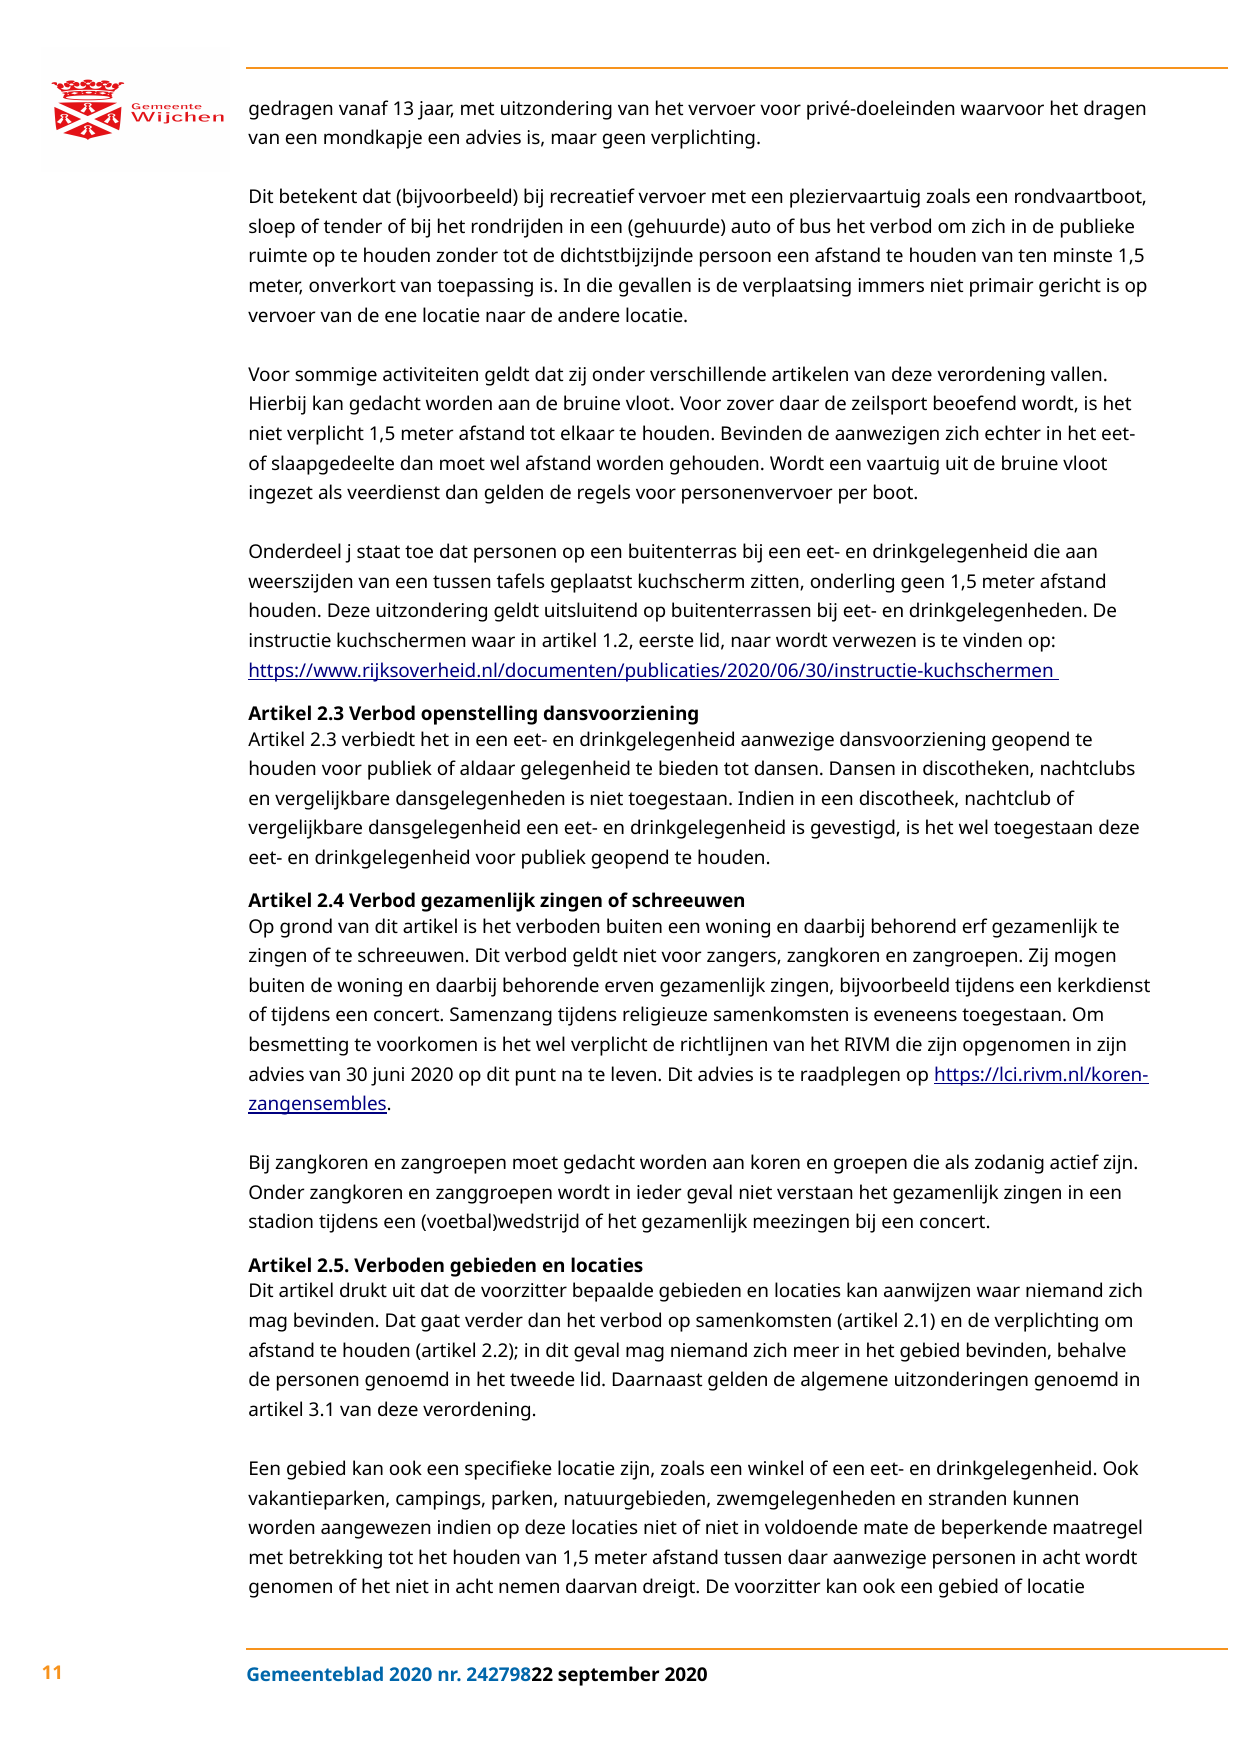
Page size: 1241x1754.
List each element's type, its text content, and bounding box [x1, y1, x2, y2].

text Onderdeel j staat toe dat personen op een buitenterras bij een eet- en drinkgelegenheid die aan weerszijden van een tussen tafels geplaatst kuchscherm zitten, onderling geen 1,5 meter afstand houden. Deze uitzondering geldt uitsluitend op buitenterrassen bij eet- en drinkgelegenheden. De instructie kuchschermen waar in artikel 1.2, eerste lid, naar wordt verwezen is te vinden op: https://www.rijksoverheid.nl/documenten/publicaties/2020/06/30/instructie-kuchschermen [248, 538, 1152, 683]
text Voor sommige activiteiten geldt dat zij onder verschillende artikelen van deze verordening vallen. Hierbij kan gedacht worden aan de bruine vloot. Voor zover daar de zeilsport beoefend wordt, is het niet verplicht 1,5 meter afstand tot elkaar te houden. Bevinden de aanwezigen zich echter in het eet- of slaapgedeelte dan moet wel afstand worden gehouden. Wordt een vaartuig uit de bruine vloot ingezet als veerdienst dan gelden de regels voor personenvervoer per boot. [248, 361, 1152, 505]
text Artikel 2.3 verbiedt het in een eet- en drinkgelegenheid aanwezige dansvoorziening geopend te houden voor publiek of aldaar gelegenheid te bieden tot dansen. Dansen in discotheken, nachtclubs en vergelijkbare dansgelegenheden is niet toegestaan. Indien in een discotheek, nachtclub of vergelijkbare dansgelegenheid een eet- en drinkgelegenheid is gevestigd, is het wel toegestaan deze eet- en drinkgelegenheid voor publiek geopend te houden. [248, 726, 1152, 870]
text Artikel 2.3 Verbod openstelling dansvoorziening [248, 700, 1152, 726]
text Dit artikel drukt uit dat de voorzitter bepaalde gebieden en locaties kan aanwijzen waar niemand zich mag bevinden. Dat gaat verder dan het verbod op samenkomsten (artikel 2.1) en de verplichting om afstand te houden (artikel 2.2); in dit geval mag niemand zich meer in het gebied bevinden, behalve de personen genoemd in het tweede lid. Daarnaast gelden de algemene uitzonderingen genoemd in artikel 3.1 van deze verordening. [248, 1278, 1152, 1422]
text Dit betekent dat (bijvoorbeeld) bij recreatief vervoer met een pleziervaartuig zoals een rondvaartboot, sloep of tender of bij het rondrijden in een (gehuurde) auto of bus het verbod om zich in de publieke ruimte op te houden zonder tot de dichtstbijzijnde persoon een afstand te houden van ten minste 1,5 meter, onverkort van toepassing is. In die gevallen is de verplaatsing immers niet primair gericht is op vervoer van de ene locatie naar de andere locatie. [248, 183, 1152, 328]
text Een gebied kan ook een specifieke locatie zijn, zoals een winkel of een eet- en drinkgelegenheid. Ook vakantieparken, campings, parken, natuurgebieden, zwemgelegenheden en stranden kunnen worden aangewezen indien op deze locaties niet of niet in voldoende mate de beperkende maatregel met betrekking tot het houden van 1,5 meter afstand tussen daar aanwezige personen in acht wordt genomen of het niet in acht nemen daarvan dreigt. De voorzitter kan ook een gebied of locatie [248, 1455, 1152, 1599]
text gedragen vanaf 13 jaar, met uitzondering van het vervoer voor privé-doeleinden waarvoor het dragen van een mondkapje een advies is, maar geen verplichting. [248, 95, 1152, 150]
picture [41, 47, 231, 172]
text Bij zangkoren en zangroepen moet gedacht worden aan koren en groepen die als zodanig actief zijn. Onder zangkoren en zanggroepen wordt in ieder geval niet verstaan het gezamenlijk zingen in een stadion tijdens een (voetbal)wedstrijd of het gezamenlijk meezingen bij een concert. [248, 1149, 1152, 1234]
text Op grond van dit artikel is het verboden buiten een woning en daarbij behorend erf gezamenlijk te zingen of te schreeuwen. Dit verbod geldt niet voor zangers, zangkoren en zangroepen. Zij mogen buiten de woning en daarbij behorende erven gezamenlijk zingen, bijvoorbeeld tijdens een kerkdienst of tijdens een concert. Samenzang tijdens religieuze samenkomsten is eveneens toegestaan. Om besmetting te voorkomen is het wel verplicht de richtlijnen van het RIVM die zijn opgenomen in zijn advies van 30 juni 2020 op dit punt na te leven. Dit advies is te raadplegen op https://lci.rivm.nl/koren-zangensembles. [248, 913, 1152, 1116]
text Artikel 2.5. Verboden gebieden en locaties [248, 1252, 1152, 1278]
text Artikel 2.4 Verbod gezamenlijk zingen of schreeuwen [248, 887, 1152, 913]
